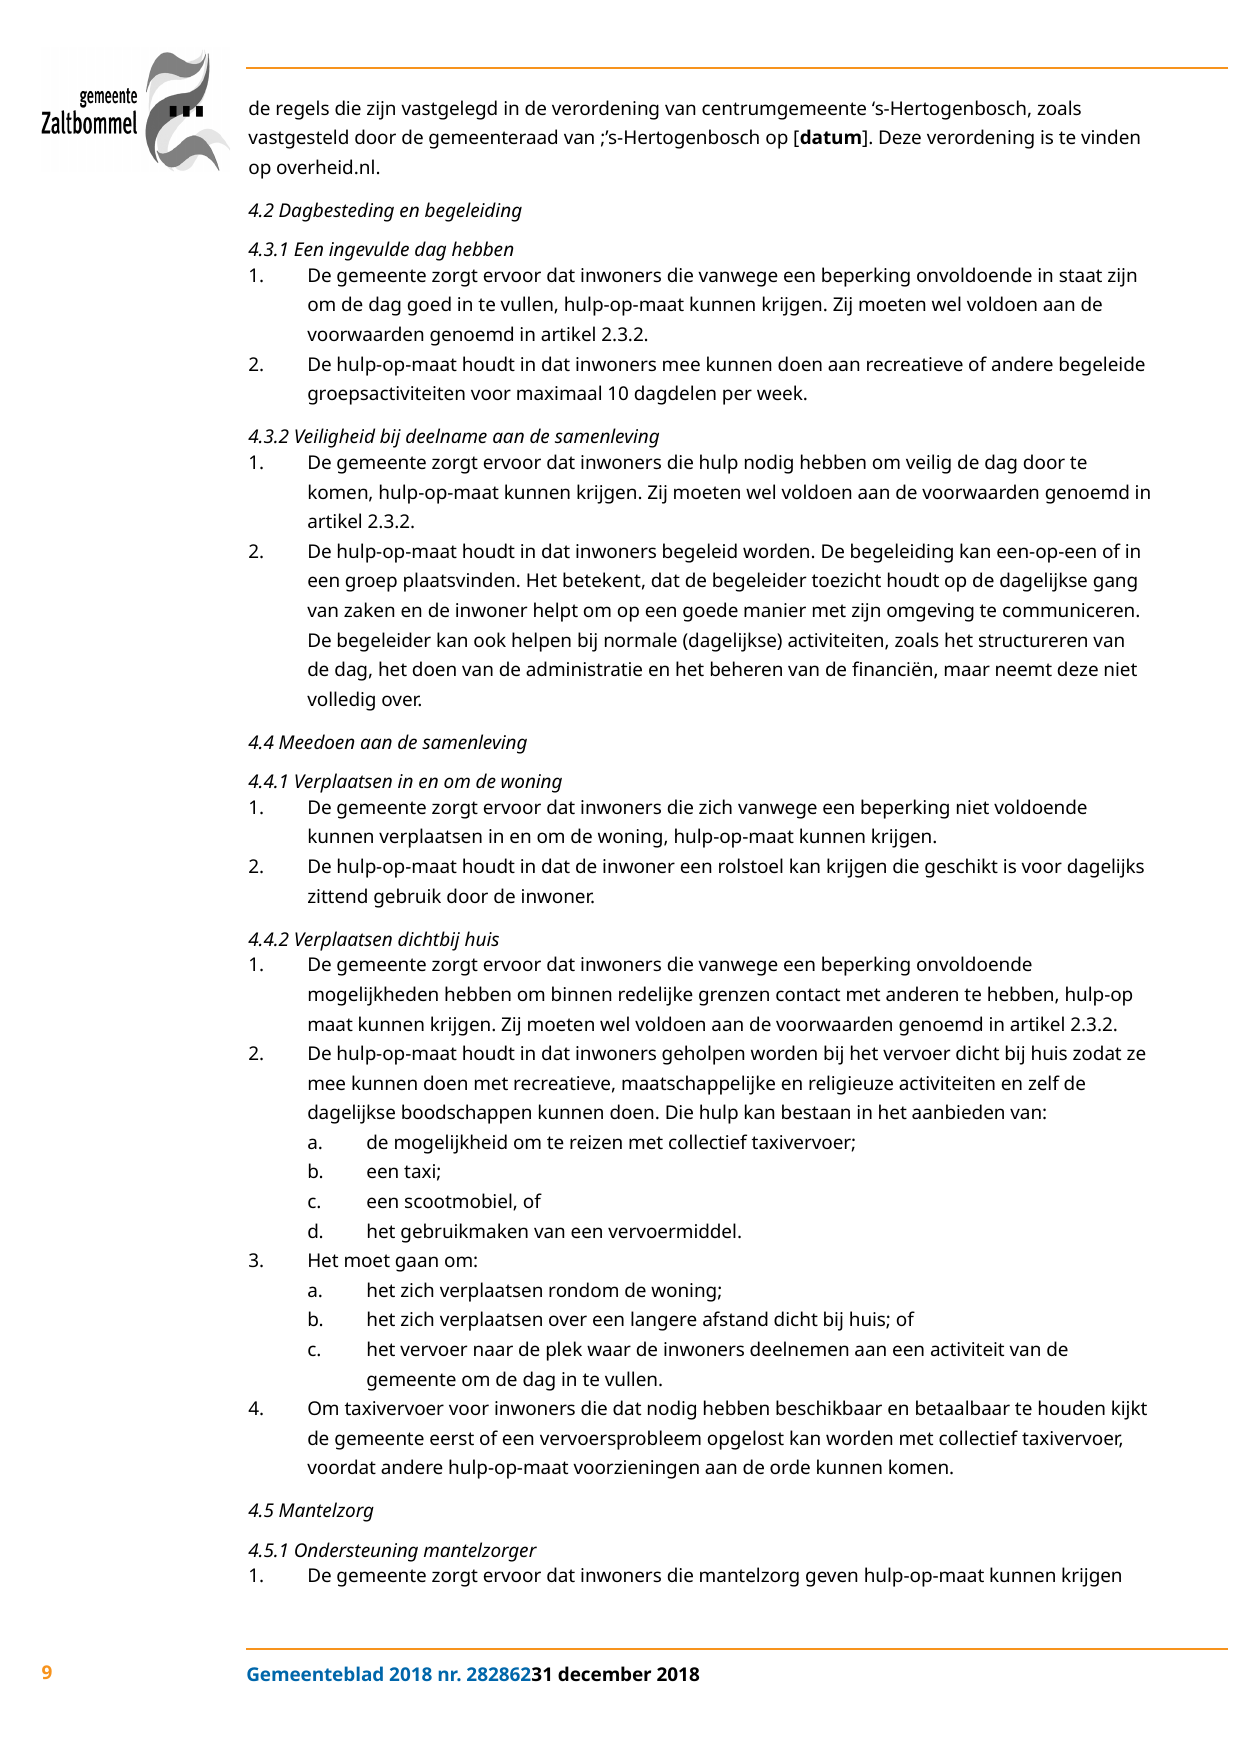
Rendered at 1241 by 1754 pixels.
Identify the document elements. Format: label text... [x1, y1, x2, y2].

list De hulp-op-maat houdt in dat inwoners geholpen worden bij het vervoer dicht bij huis zodat ze mee kunnen doen met recreatieve, maatschappelijke en religieuze activiteiten en zelf de dagelijkse boodschappen kunnen doen. Die hulp kan bestaan in het aanbieden van: [248, 1040, 1152, 1125]
text 4.3.2 Veiligheid bij deelname aan de samenleving [248, 423, 1152, 449]
list De hulp-op-maat houdt in dat inwoners mee kunnen doen aan recreatieve of andere begeleide groepsactiviteiten voor maximaal 10 dagdelen per week. [248, 351, 1152, 406]
list De gemeente zorgt ervoor dat inwoners die vanwege een beperking onvoldoende mogelijkheden hebben om binnen redelijke grenzen contact met anderen te hebben, hulp-op maat kunnen krijgen. Zij moeten wel voldoen aan de voorwaarden genoemd in artikel 2.3.2. [248, 952, 1152, 1037]
list het zich verplaatsen over een langere afstand dicht bij huis; of [307, 1307, 1152, 1332]
list De hulp-op-maat houdt in dat de inwoner een rolstoel kan krijgen die geschikt is voor dagelijks zittend gebruik door de inwoner. [248, 853, 1152, 908]
list Het moet gaan om: [248, 1247, 1152, 1273]
text 4.5 Mantelzorg [248, 1498, 1152, 1523]
list De gemeente zorgt ervoor dat inwoners die zich vanwege een beperking niet voldoende kunnen verplaatsen in en om de woning, hulp-op-maat kunnen krijgen. [248, 794, 1152, 849]
text 4.2 Dagbesteding en begeleiding [248, 197, 1152, 223]
list Om taxivervoer voor inwoners die dat nodig hebben beschikbaar en betaalbaar te houden kijkt de gemeente eerst of een vervoersprobleem opgelost kan worden met collectief taxivervoer, voordat andere hulp-op-maat voorzieningen aan de orde kunnen komen. [248, 1395, 1152, 1480]
list De gemeente zorgt ervoor dat inwoners die hulp nodig hebben om veilig de dag door te komen, hulp-op-maat kunnen krijgen. Zij moeten wel voldoen aan de voorwaarden genoemd in artikel 2.3.2. [248, 449, 1152, 534]
text 4.4 Meedoen aan de samenleving [248, 729, 1152, 755]
list het zich verplaatsen rondom de woning; [307, 1277, 1152, 1303]
text 4.5.1 Ondersteuning mantelzorger [248, 1537, 1152, 1563]
list een taxi; [307, 1159, 1152, 1184]
list een scootmobiel, of [307, 1188, 1152, 1214]
list De gemeente zorgt ervoor dat inwoners die mantelzorg geven hulp-op-maat kunnen krijgen [248, 1563, 1152, 1588]
text de regels die zijn vastgelegd in de verordening van centrumgemeente ‘s-Hertogenbosch, zoals vastgesteld door de gemeenteraad van ;’s-Hertogenbosch op [datum]. Deze verordening is te vinden op overheid.nl. [248, 95, 1152, 180]
list het gebruikmaken van een vervoermiddel. [307, 1218, 1152, 1244]
list De gemeente zorgt ervoor dat inwoners die vanwege een beperking onvoldoende in staat zijn om de dag goed in te vullen, hulp-op-maat kunnen krijgen. Zij moeten wel voldoen aan de voorwaarden genoemd in artikel 2.3.2. [248, 262, 1152, 347]
text 4.4.2 Verplaatsen dichtbij huis [248, 926, 1152, 952]
list De hulp-op-maat houdt in dat inwoners begeleid worden. De begeleiding kan een-op-een of in een groep plaatsvinden. Het betekent, dat de begeleider toezicht houdt op de dagelijkse gang van zaken en de inwoner helpt om op een goede manier met zijn omgeving te communiceren. De begeleider kan ook helpen bij normale (dagelijkse) activiteiten, zoals het structureren van de dag, het doen van de administratie en het beheren van de financiën, maar neemt deze niet volledig over. [248, 538, 1152, 712]
list de mogelijkheid om te reizen met collectief taxivervoer; [307, 1129, 1152, 1155]
list het vervoer naar de plek waar de inwoners deelnemen aan een activiteit van de gemeente om de dag in te vullen. [307, 1336, 1152, 1392]
text 4.4.1 Verplaatsen in en om de woning [248, 768, 1152, 794]
picture [41, 47, 231, 172]
text 4.3.1 Een ingevulde dag hebben [248, 236, 1152, 262]
